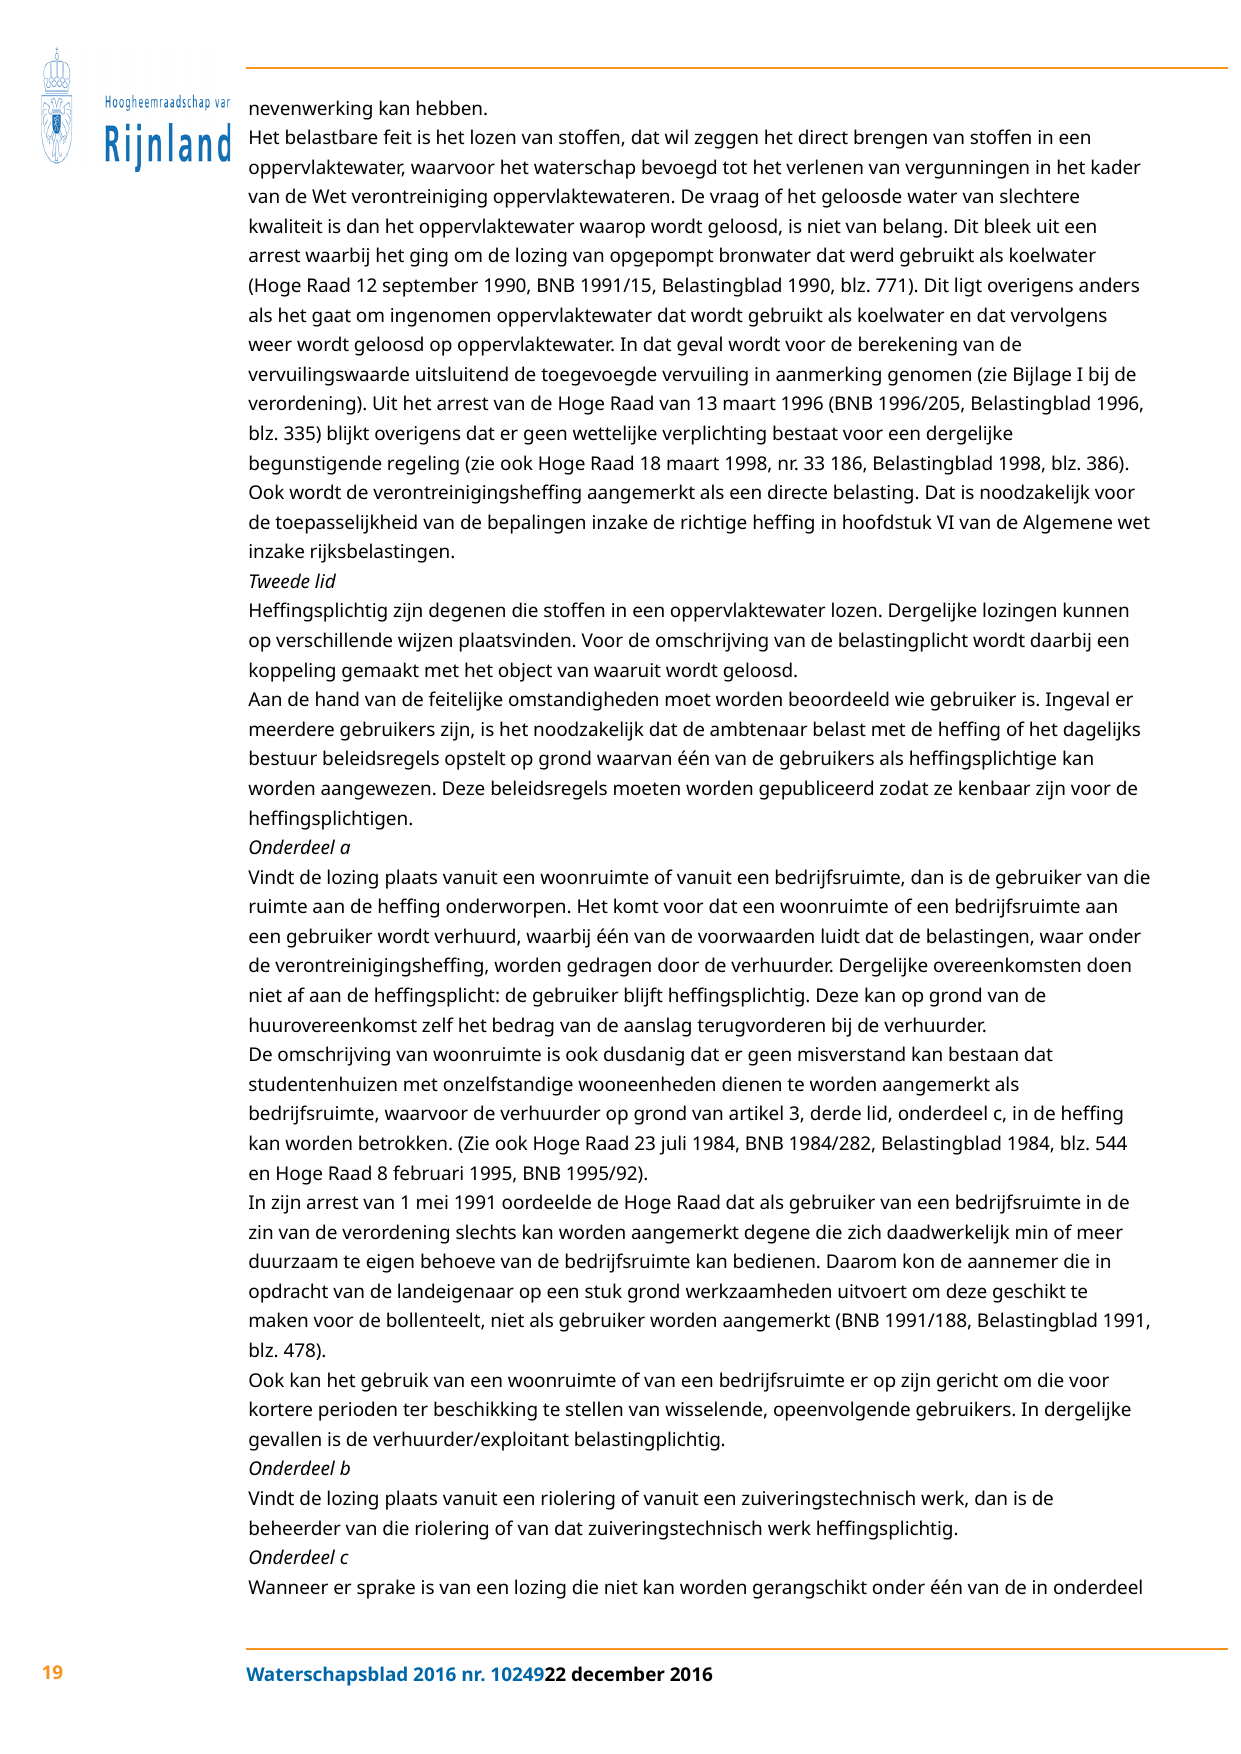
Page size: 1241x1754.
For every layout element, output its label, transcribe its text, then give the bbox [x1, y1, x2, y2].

text Onderdeel a [248, 834, 1152, 860]
text Vindt de lozing plaats vanuit een woonruimte of vanuit een bedrijfsruimte, dan is de gebruiker van die ruimte aan de heffing onderworpen. Het komt voor dat een woonruimte of een bedrijfsruimte aan een gebruiker wordt verhuurd, waarbij één van de voorwaarden luidt dat de belastingen, waar onder de verontreinigingsheffing, worden gedragen door de verhuurder. Dergelijke overeenkomsten doen niet af aan de heffingsplicht: de gebruiker blijft heffingsplichtig. Deze kan op grond van de huurovereenkomst zelf het bedrag van de aanslag terugvorderen bij de verhuurder. [248, 864, 1152, 1038]
text Aan de hand van de feitelijke omstandigheden moet worden beoordeeld wie gebruiker is. Ingeval er meerdere gebruikers zijn, is het noodzakelijk dat de ambtenaar belast met de heffing of het dagelijks bestuur beleidsregels opstelt op grond waarvan één van de gebruikers als heffingsplichtige kan worden aangewezen. Deze beleidsregels moeten worden gepubliceerd zodat ze kenbaar zijn voor de heffingsplichtigen. [248, 686, 1152, 831]
text Onderdeel b [248, 1456, 1152, 1481]
text Ook wordt de verontreinigingsheffing aangemerkt als een directe belasting. Dat is noodzakelijk voor de toepasselijkheid van de bepalingen inzake de richtige heffing in hoofdstuk VI van de Algemene wet inzake rijksbelastingen. [248, 479, 1152, 564]
text Tweede lid [248, 568, 1152, 594]
text In zijn arrest van 1 mei 1991 oordeelde de Hoge Raad dat als gebruiker van een bedrijfsruimte in de zin van de verordening slechts kan worden aangemerkt degene die zich daadwerkelijk min of meer duurzaam te eigen behoeve van de bedrijfsruimte kan bedienen. Daarom kon de aannemer die in opdracht van de landeigenaar op een stuk grond werkzaamheden uitvoert om deze geschikt te maken voor de bollenteelt, niet als gebruiker worden aangemerkt (BNB 1991/188, Belastingblad 1991, blz. 478). [248, 1189, 1152, 1363]
text Onderdeel c [248, 1544, 1152, 1570]
text Vindt de lozing plaats vanuit een riolering of vanuit een zuiveringstechnisch werk, dan is de beheerder van die riolering of van dat zuiveringstechnisch werk heffingsplichtig. [248, 1485, 1152, 1541]
text Wanneer er sprake is van een lozing die niet kan worden gerangschikt onder één van de in onderdeel [248, 1574, 1152, 1600]
text nevenwerking kan hebben. [248, 95, 1152, 121]
picture [41, 47, 231, 172]
text Heffingsplichtig zijn degenen die stoffen in een oppervlaktewater lozen. Dergelijke lozingen kunnen op verschillende wijzen plaatsvinden. Voor de omschrijving van de belastingplicht wordt daarbij een koppeling gemaakt met het object van waaruit wordt geloosd. [248, 598, 1152, 683]
text Ook kan het gebruik van een woonruimte of van een bedrijfsruimte er op zijn gericht om die voor kortere perioden ter beschikking te stellen van wisselende, opeenvolgende gebruikers. In dergelijke gevallen is de verhuurder/exploitant belastingplichtig. [248, 1367, 1152, 1452]
text Het belastbare feit is het lozen van stoffen, dat wil zeggen het direct brengen van stoffen in een oppervlaktewater, waarvoor het waterschap bevoegd tot het verlenen van vergunningen in het kader van de Wet verontreiniging oppervlaktewateren. De vraag of het geloosde water van slechtere kwaliteit is dan het oppervlaktewater waarop wordt geloosd, is niet van belang. Dit bleek uit een arrest waarbij het ging om de lozing van opgepompt bronwater dat werd gebruikt als koelwater (Hoge Raad 12 september 1990, BNB 1991/15, Belastingblad 1990, blz. 771). Dit ligt overigens anders als het gaat om ingenomen oppervlaktewater dat wordt gebruikt als koelwater en dat vervolgens weer wordt geloosd op oppervlaktewater. In dat geval wordt voor de berekening van de vervuilingswaarde uitsluitend de toegevoegde vervuiling in aanmerking genomen (zie Bijlage I bij de verordening). Uit het arrest van de Hoge Raad van 13 maart 1996 (BNB 1996/205, Belastingblad 1996, blz. 335) blijkt overigens dat er geen wettelijke verplichting bestaat voor een dergelijke begunstigende regeling (zie ook Hoge Raad 18 maart 1998, nr. 33 186, Belastingblad 1998, blz. 386). [248, 124, 1152, 476]
text De omschrijving van woonruimte is ook dusdanig dat er geen misverstand kan bestaan dat studentenhuizen met onzelfstandige wooneenheden dienen te worden aangemerkt als bedrijfsruimte, waarvoor de verhuurder op grond van artikel 3, derde lid, onderdeel c, in de heffing kan worden betrokken. (Zie ook Hoge Raad 23 juli 1984, BNB 1984/282, Belastingblad 1984, blz. 544 en Hoge Raad 8 februari 1995, BNB 1995/92). [248, 1041, 1152, 1186]
